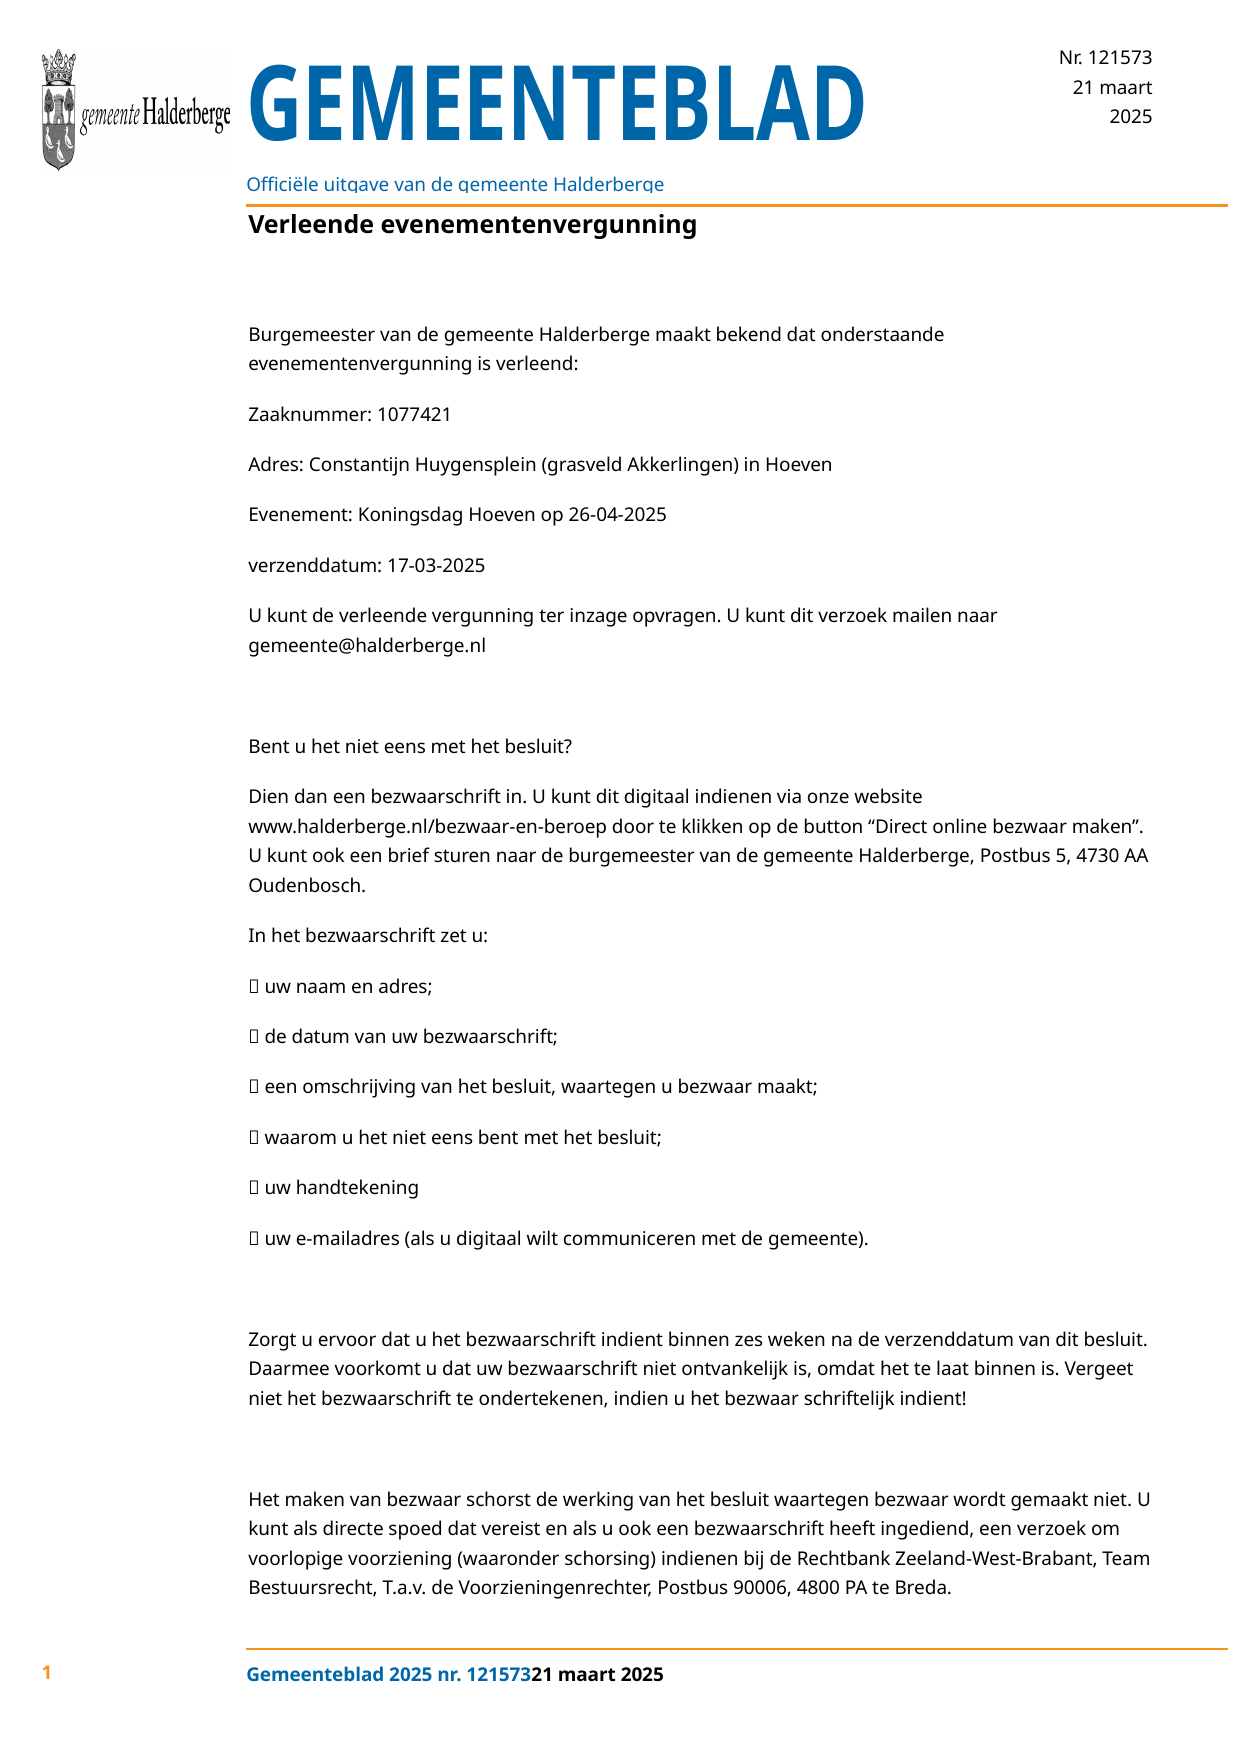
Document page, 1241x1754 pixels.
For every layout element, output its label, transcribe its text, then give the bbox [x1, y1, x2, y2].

text Het maken van bezwaar schorst de werking van het besluit waartegen bezwaar wordt gemaakt niet. U kunt als directe spoed dat vereist en als u ook een bezwaarschrift heeft ingediend, een verzoek om voorlopige voorziening (waaronder schorsing) indienen bij de Rechtbank Zeeland-West-Brabant, Team Bestuursrecht, T.a.v. de Voorzieningenrechter, Postbus 90006, 4800 PA te Breda. [248, 1486, 1152, 1600]
text Dien dan een bezwaarschrift in. U kunt dit digitaal indienen via onze website www.halderberge.nl/bezwaar-en-beroep door te klikken op de button “Direct online bezwaar maken”. U kunt ook een brief sturen naar de burgemeester van de gemeente Halderberge, Postbus 5, 4730 AA Oudenbosch. [248, 783, 1152, 898]
text  uw naam en adres; [248, 973, 1152, 998]
text  uw e-mailadres (als u digitaal wilt communiceren met de gemeente). [248, 1225, 1152, 1251]
text  waarom u het niet eens bent met het besluit; [248, 1124, 1152, 1150]
text Evenement: Koningsdag Hoeven op 26-04-2025 [248, 502, 1152, 527]
text Adres: Constantijn Huygensplein (grasveld Akkerlingen) in Hoeven [248, 451, 1152, 477]
text U kunt de verleende vergunning ter inzage opvragen. U kunt dit verzoek mailen naar gemeente@halderberge.nl [248, 602, 1152, 658]
text Zaaknummer: 1077421 [248, 401, 1152, 426]
text  een omschrijving van het besluit, waartegen u bezwaar maakt; [248, 1074, 1152, 1099]
text Bent u het niet eens met het besluit? [248, 733, 1152, 758]
text In het bezwaarschrift zet u: [248, 922, 1152, 948]
text Verleende evenementenvergunning [248, 207, 1152, 241]
text Burgemeester van de gemeente Halderberge maakt bekend dat onderstaande evenementenvergunning is verleend: [248, 321, 1152, 376]
text Zorgt u ervoor dat u het bezwaarschrift indient binnen zes weken na de verzenddatum van dit besluit. Daarmee voorkomt u dat uw bezwaarschrift niet ontvankelijk is, omdat het te laat binnen is. Vergeet niet het bezwaarschrift te ondertekenen, indien u het bezwaar schriftelijk indient! [248, 1326, 1152, 1411]
text verzenddatum: 17-03-2025 [248, 552, 1152, 578]
text  de datum van uw bezwaarschrift; [248, 1023, 1152, 1049]
text  uw handtekening [248, 1174, 1152, 1200]
picture [41, 47, 231, 172]
